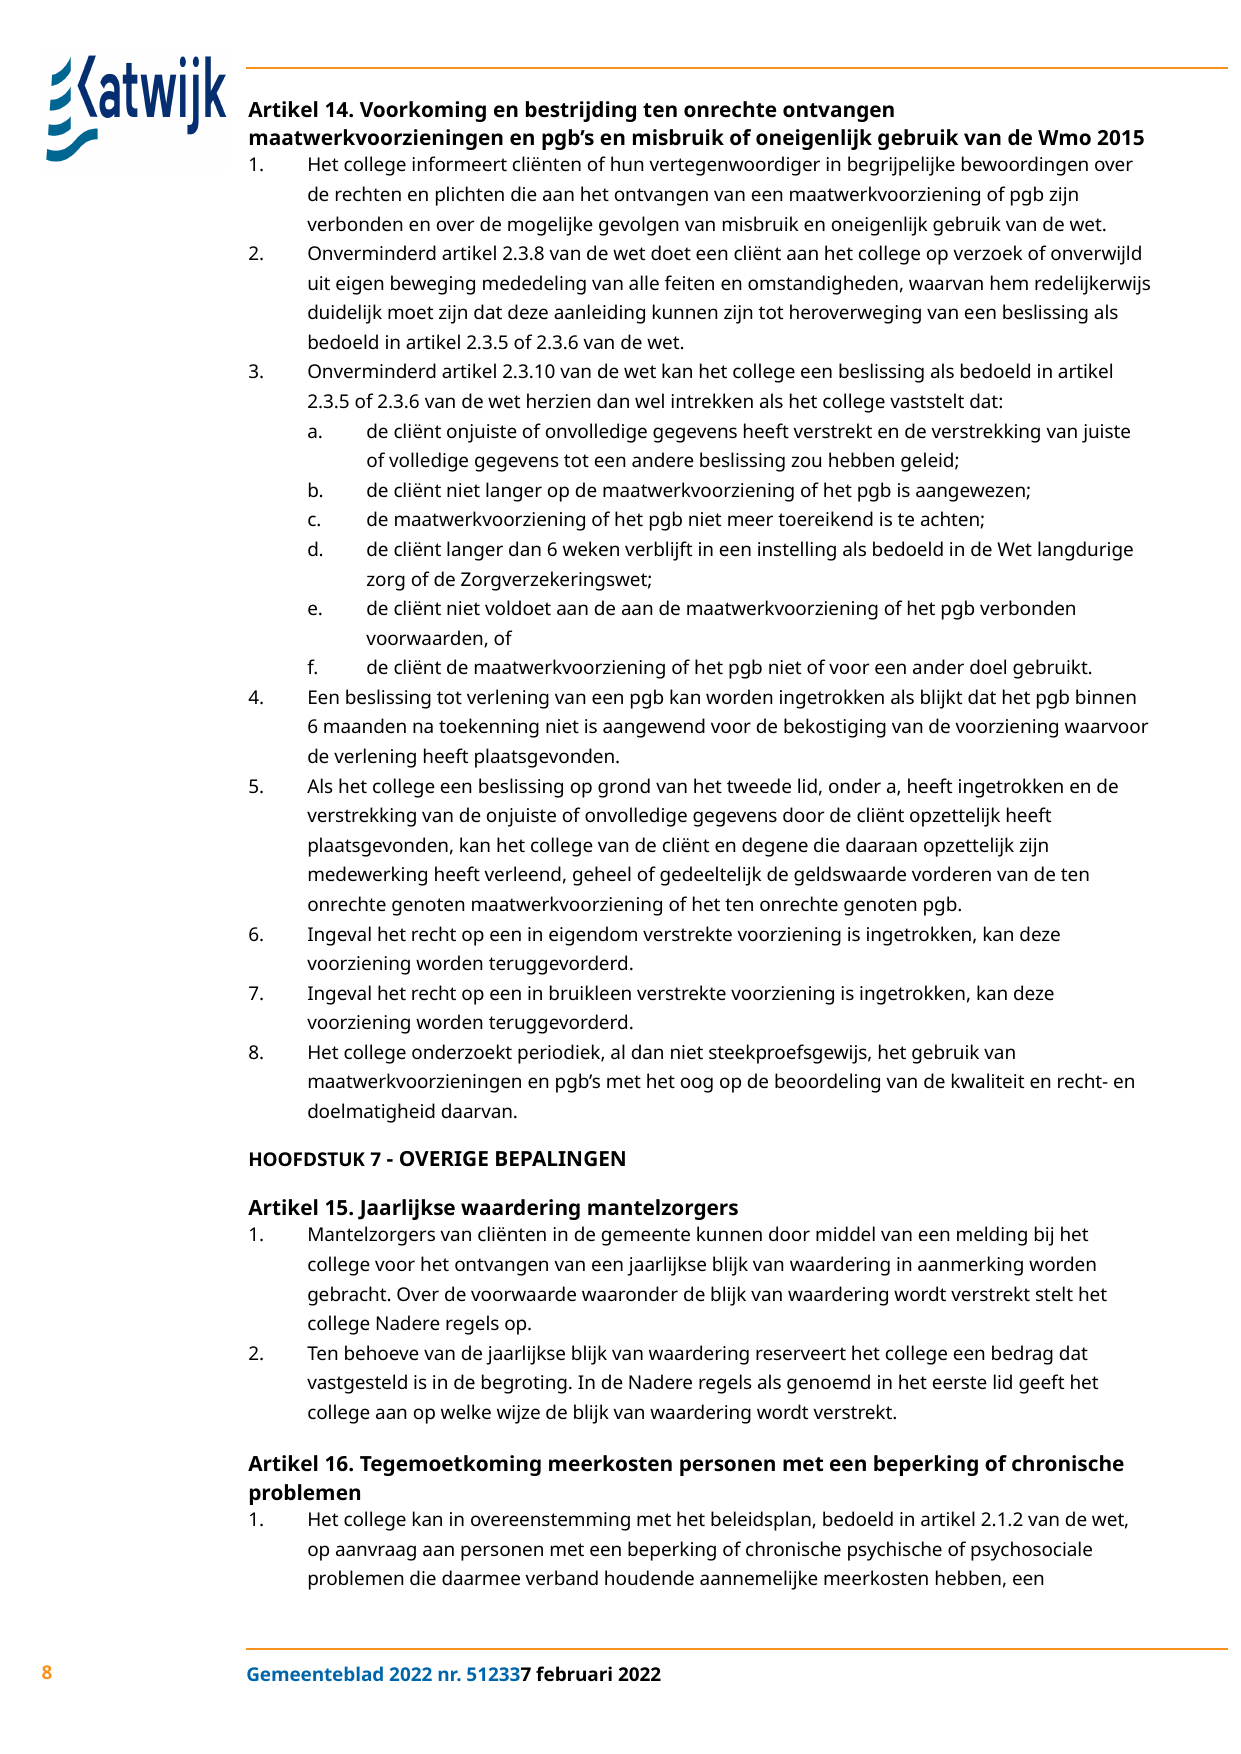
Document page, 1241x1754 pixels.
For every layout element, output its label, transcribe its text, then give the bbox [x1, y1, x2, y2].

list Onverminderd artikel 2.3.8 van de wet doet een cliënt aan het college op verzoek of onverwijld uit eigen beweging mededeling van alle feiten en omstandigheden, waarvan hem redelijkerwijs duidelijk moet zijn dat deze aanleiding kunnen zijn tot heroverweging van een beslissing als bedoeld in artikel 2.3.5 of 2.3.6 van de wet. [248, 240, 1152, 355]
list Ten behoeve van de jaarlijkse blijk van waardering reserveert het college een bedrag dat vastgesteld is in de begroting. In de Nadere regels als genoemd in het eerste lid geeft het college aan op welke wijze de blijk van waardering wordt verstrekt. [248, 1340, 1152, 1425]
list Het college onderzoekt periodiek, al dan niet steekproefsgewijs, het gebruik van maatwerkvoorzieningen en pgb’s met het oog op de beoordeling van de kwaliteit en recht- en doelmatigheid daarvan. [248, 1039, 1152, 1124]
list de cliënt niet langer op de maatwerkvoorziening of het pgb is aangewezen; [307, 477, 1152, 503]
list de cliënt onjuiste of onvolledige gegevens heeft verstrekt en de verstrekking van juiste of volledige gegevens tot een andere beslissing zou hebben geleid; [307, 418, 1152, 473]
list Een beslissing tot verlening van een pgb kan worden ingetrokken als blijkt dat het pgb binnen 6 maanden na toekenning niet is aangewend voor de bekostiging van de voorziening waarvoor de verlening heeft plaatsgevonden. [248, 684, 1152, 769]
list de cliënt langer dan 6 weken verblijft in een instelling als bedoeld in de Wet langdurige zorg of de Zorgverzekeringswet; [307, 536, 1152, 592]
list Ingeval het recht op een in bruikleen verstrekte voorziening is ingetrokken, kan deze voorziening worden teruggevorderd. [248, 980, 1152, 1035]
list de maatwerkvoorziening of het pgb niet meer toereikend is te achten; [307, 507, 1152, 532]
list Ingeval het recht op een in eigendom verstrekte voorziening is ingetrokken, kan deze voorziening worden teruggevorderd. [248, 921, 1152, 976]
list de cliënt niet voldoet aan de aan de maatwerkvoorziening of het pgb verbonden voorwaarden, of [307, 595, 1152, 651]
picture [41, 47, 231, 172]
text HOOFDSTUK 7 - OVERIGE BEPALINGEN [248, 1144, 1152, 1172]
list Het college kan in overeenstemming met het beleidsplan, bedoeld in artikel 2.1.2 van de wet, op aanvraag aan personen met een beperking of chronische psychische of psychosociale problemen die daarmee verband houdende aannemelijke meerkosten hebben, een [248, 1506, 1152, 1591]
list Als het college een beslissing op grond van het tweede lid, onder a, heeft ingetrokken en de verstrekking van de onjuiste of onvolledige gegevens door de cliënt opzettelijk heeft plaatsgevonden, kan het college van de cliënt en degene die daaraan opzettelijk zijn medewerking heeft verleend, geheel of gedeeltelijk de geldswaarde vorderen van de ten onrechte genoten maatwerkvoorziening of het ten onrechte genoten pgb. [248, 773, 1152, 917]
text Artikel 15. Jaarlijkse waardering mantelzorgers [248, 1193, 1152, 1222]
list Mantelzorgers van cliënten in de gemeente kunnen door middel van een melding bij het college voor het ontvangen van een jaarlijkse blijk van waardering in aanmerking worden gebracht. Over de voorwaarde waaronder de blijk van waardering wordt verstrekt stelt het college Nadere regels op. [248, 1222, 1152, 1336]
list Onverminderd artikel 2.3.10 van de wet kan het college een beslissing als bedoeld in artikel 2.3.5 of 2.3.6 van de wet herzien dan wel intrekken als het college vaststelt dat: [248, 359, 1152, 414]
text Artikel 16. Tegemoetkoming meerkosten personen met een beperking of chronische problemen [248, 1449, 1152, 1506]
list de cliënt de maatwerkvoorziening of het pgb niet of voor een ander doel gebruikt. [307, 654, 1152, 680]
list Het college informeert cliënten of hun vertegenwoordiger in begrijpelijke bewoordingen over de rechten en plichten die aan het ontvangen van een maatwerkvoorziening of pgb zijn verbonden en over de mogelijke gevolgen van misbruik en oneigenlijk gebruik van de wet. [248, 152, 1152, 237]
text Artikel 14. Voorkoming en bestrijding ten onrechte ontvangen maatwerkvoorzieningen en pgb’s en misbruik of oneigenlijk gebruik van de Wmo 2015 [248, 95, 1152, 152]
